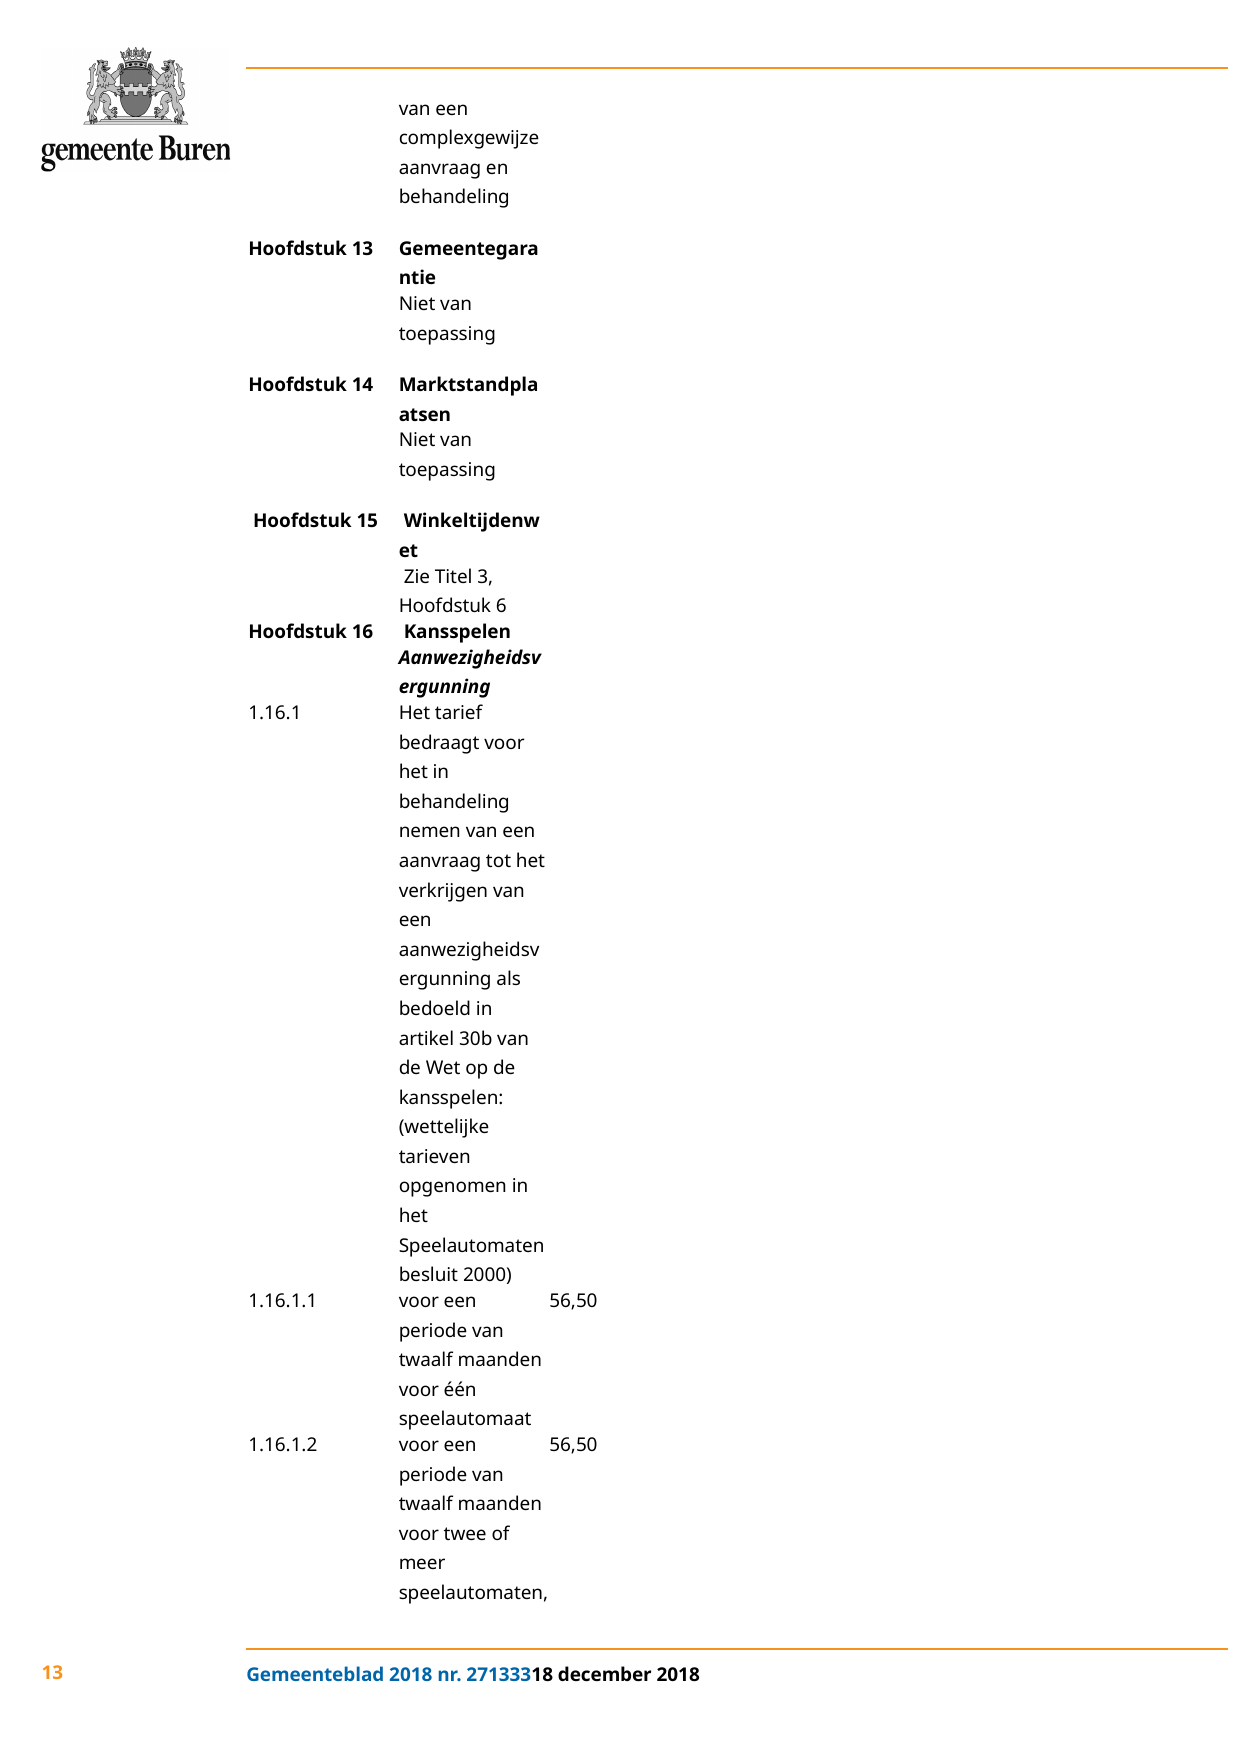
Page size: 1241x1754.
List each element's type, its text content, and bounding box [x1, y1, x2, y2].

table_cell Zie Titel 3, Hoofdstuk 6 [399, 563, 549, 618]
picture [41, 47, 231, 172]
table_cell 56,50 [549, 1287, 700, 1431]
table_cell Winkeltijdenwet [399, 508, 549, 563]
table_cell [549, 644, 700, 699]
table_cell [549, 508, 700, 563]
table_cell Hoofdstuk 13 [248, 235, 398, 290]
table_cell Het tarief bedraagt voor het in behandeling nemen van een aanvraag tot het verkrijgen van een aanwezigheidsvergunning als bedoeld in artikel 30b van de Wet op de kansspelen:(wettelijke tarieven opgenomen in het Speelautomaten besluit 2000) [399, 699, 549, 1287]
table_cell [248, 95, 398, 209]
table_cell [549, 482, 700, 508]
table_cell 1.16.1 [248, 699, 398, 1287]
table_cell [399, 346, 549, 371]
table_cell voor een periode van twaalf maanden voor twee of meer speelautomaten, [399, 1431, 549, 1605]
table_cell voor een periode van twaalf maanden voor één speelautomaat [399, 1287, 549, 1431]
table_cell Aanwezigheidsvergunning [399, 644, 549, 699]
table_cell [248, 427, 398, 482]
table_cell [549, 95, 700, 209]
table_cell [549, 346, 700, 371]
table_cell 1.16.1.2 [248, 1431, 398, 1605]
table_cell [248, 209, 398, 235]
table_cell [549, 209, 700, 235]
table_cell Niet van toepassing [399, 290, 549, 346]
table_cell [248, 644, 398, 699]
table_cell [248, 563, 398, 618]
table_cell [549, 290, 700, 346]
table_cell [549, 235, 700, 290]
table_cell [248, 290, 398, 346]
table_cell van een complexgewijze aanvraag en behandeling [399, 95, 549, 209]
table_cell Kansspelen [399, 618, 549, 644]
table_cell [549, 427, 700, 482]
table_cell [549, 618, 700, 644]
table_cell [549, 563, 700, 618]
table_cell Niet van toepassing [399, 427, 549, 482]
table_cell Marktstandplaatsen [399, 371, 549, 427]
table_cell [248, 346, 398, 371]
table_cell Hoofdstuk 14 [248, 371, 398, 427]
table_cell 1.16.1.1 [248, 1287, 398, 1431]
table_cell [399, 209, 549, 235]
table_cell [399, 482, 549, 508]
table_cell [549, 699, 700, 1287]
table_cell [549, 371, 700, 427]
table_cell [248, 482, 398, 508]
table_cell Hoofdstuk 15 [248, 508, 398, 563]
table_cell Hoofdstuk 16 [248, 618, 398, 644]
table_cell 56,50 [549, 1431, 700, 1605]
table_cell Gemeentegarantie [399, 235, 549, 290]
